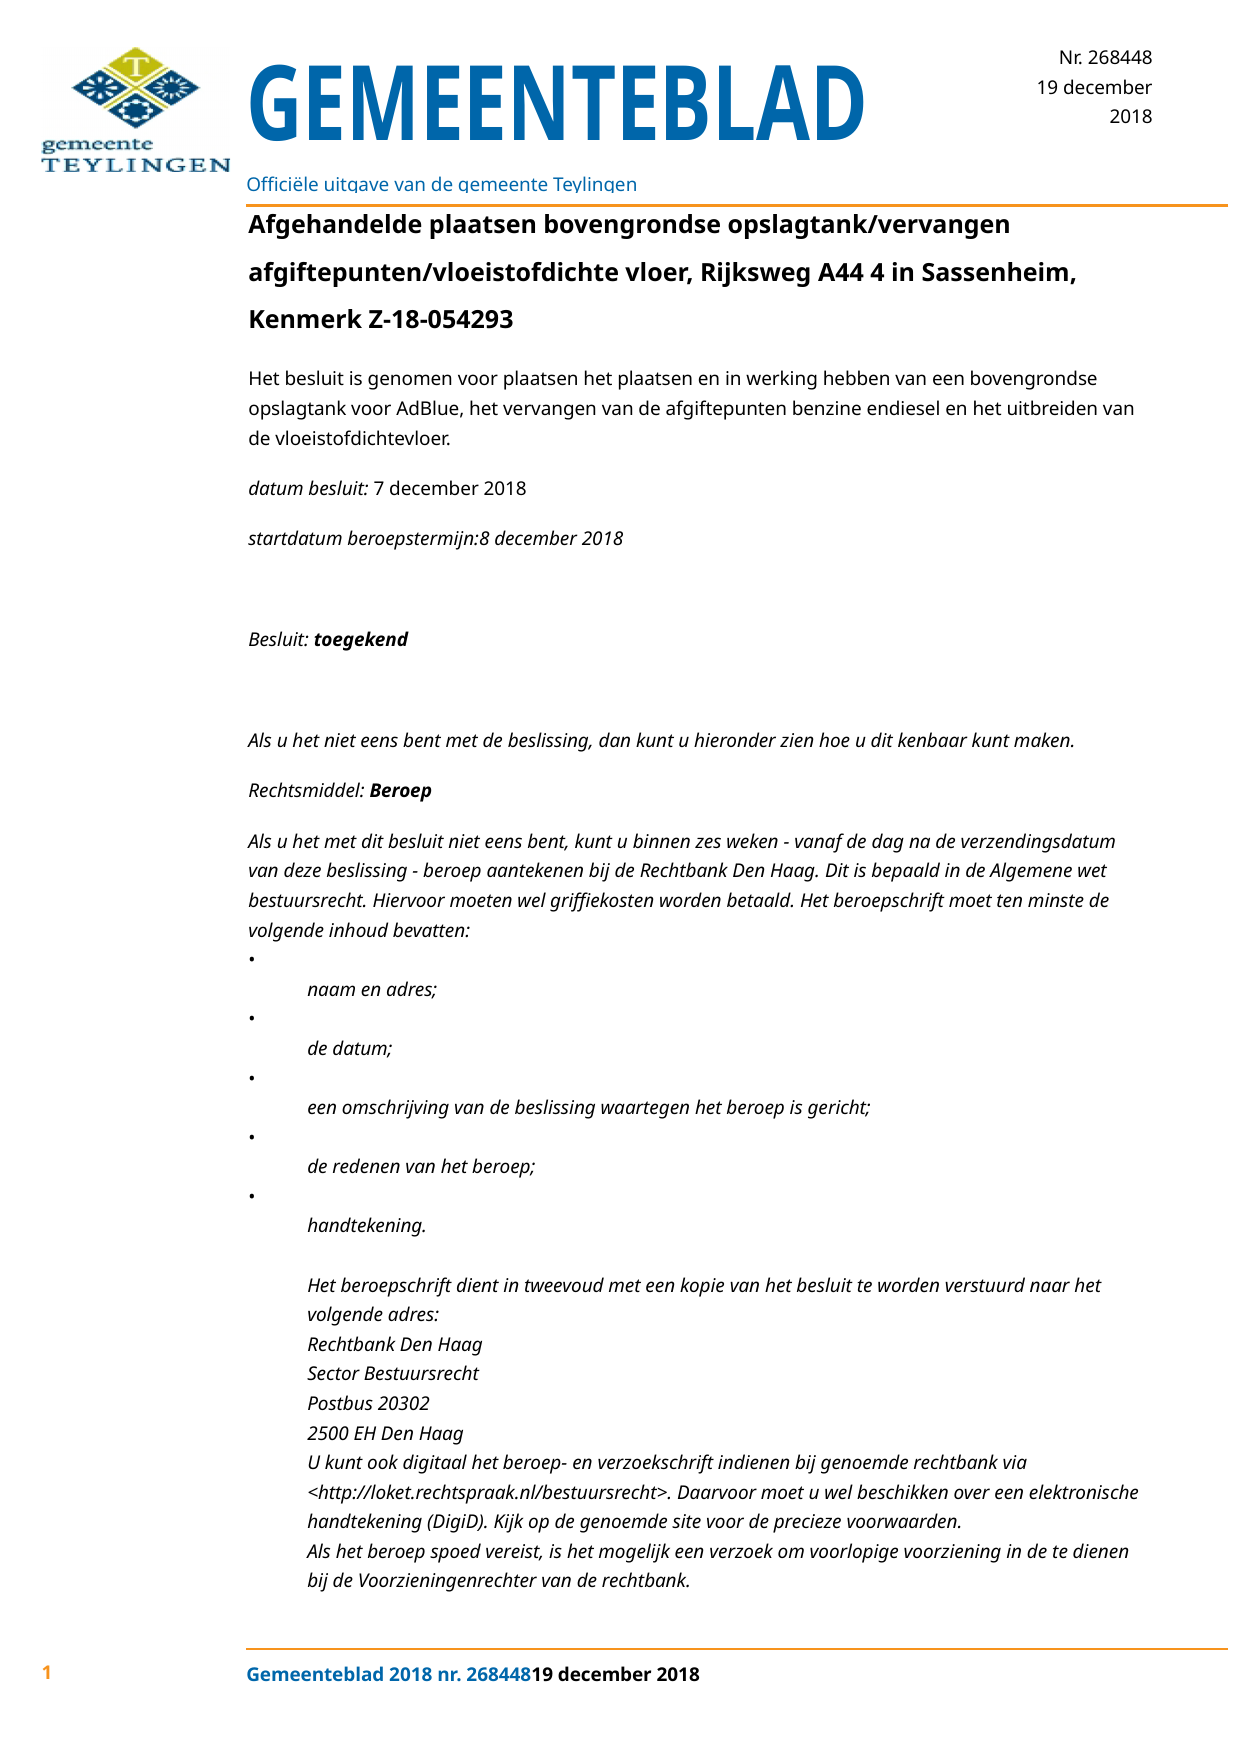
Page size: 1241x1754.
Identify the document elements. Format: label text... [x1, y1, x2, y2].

text Besluit: toegekend [248, 626, 1152, 652]
list de datum; [248, 1035, 1152, 1061]
text datum besluit: 7 december 2018 [248, 475, 1152, 501]
list naam en adres; [248, 976, 1152, 1002]
text Het besluit is genomen voor plaatsen het plaatsen en in werking hebben van een bovengrondse opslagtank voor AdBlue, het vervangen van de afgiftepunten benzine endiesel en het uitbreiden van de vloeistofdichtevloer. [248, 366, 1152, 450]
text startdatum beroepstermijn:8 december 2018 [248, 526, 1152, 551]
list 2500 EH Den Haag [248, 1420, 1152, 1445]
text Als u het met dit besluit niet eens bent, kunt u binnen zes weken - vanaf de dag na de verzendingsdatum van deze beslissing - beroep aantekenen bij de Rechtbank Den Haag. Dit is bepaald in de Algemene wet bestuursrecht. Hiervoor moeten wel griffiekosten worden betaald. Het beroepschrift moet ten minste de volgende inhoud bevatten: [248, 828, 1152, 942]
list Als het beroep spoed vereist, is het mogelijk een verzoek om voorlopige voorziening in de te dienen bij de Voorzieningenrechter van de rechtbank. [248, 1538, 1152, 1593]
list U kunt ook digitaal het beroep- en verzoekschrift indienen bij genoemde rechtbank via <http://loket.rechtspraak.nl/bestuursrecht>. Daarvoor moet u wel beschikken over een elektronische handtekening (DigiD). Kijk op de genoemde site voor de precieze voorwaarden. [248, 1449, 1152, 1534]
text Als u het niet eens bent met de beslissing, dan kunt u hieronder zien hoe u dit kenbaar kunt maken. [248, 727, 1152, 753]
list Sector Bestuursrecht [248, 1361, 1152, 1386]
list Het beroepschrift dient in tweevoud met een kopie van het besluit te worden verstuurd naar het volgende adres: [248, 1272, 1152, 1327]
text Afgehandelde plaatsen bovengrondse opslagtank/vervangen afgiftepunten/vloeistofdichte vloer, Rijksweg A44 4 in Sassenheim, Kenmerk Z-18-054293 [248, 207, 1152, 336]
picture [41, 47, 231, 172]
list een omschrijving van de beslissing waartegen het beroep is gericht; [248, 1094, 1152, 1120]
text Rechtsmiddel: Beroep [248, 778, 1152, 803]
list handtekening. [248, 1213, 1152, 1238]
list Rechtbank Den Haag [248, 1331, 1152, 1357]
list Postbus 20302 [248, 1390, 1152, 1416]
list de redenen van het beroep; [248, 1153, 1152, 1179]
